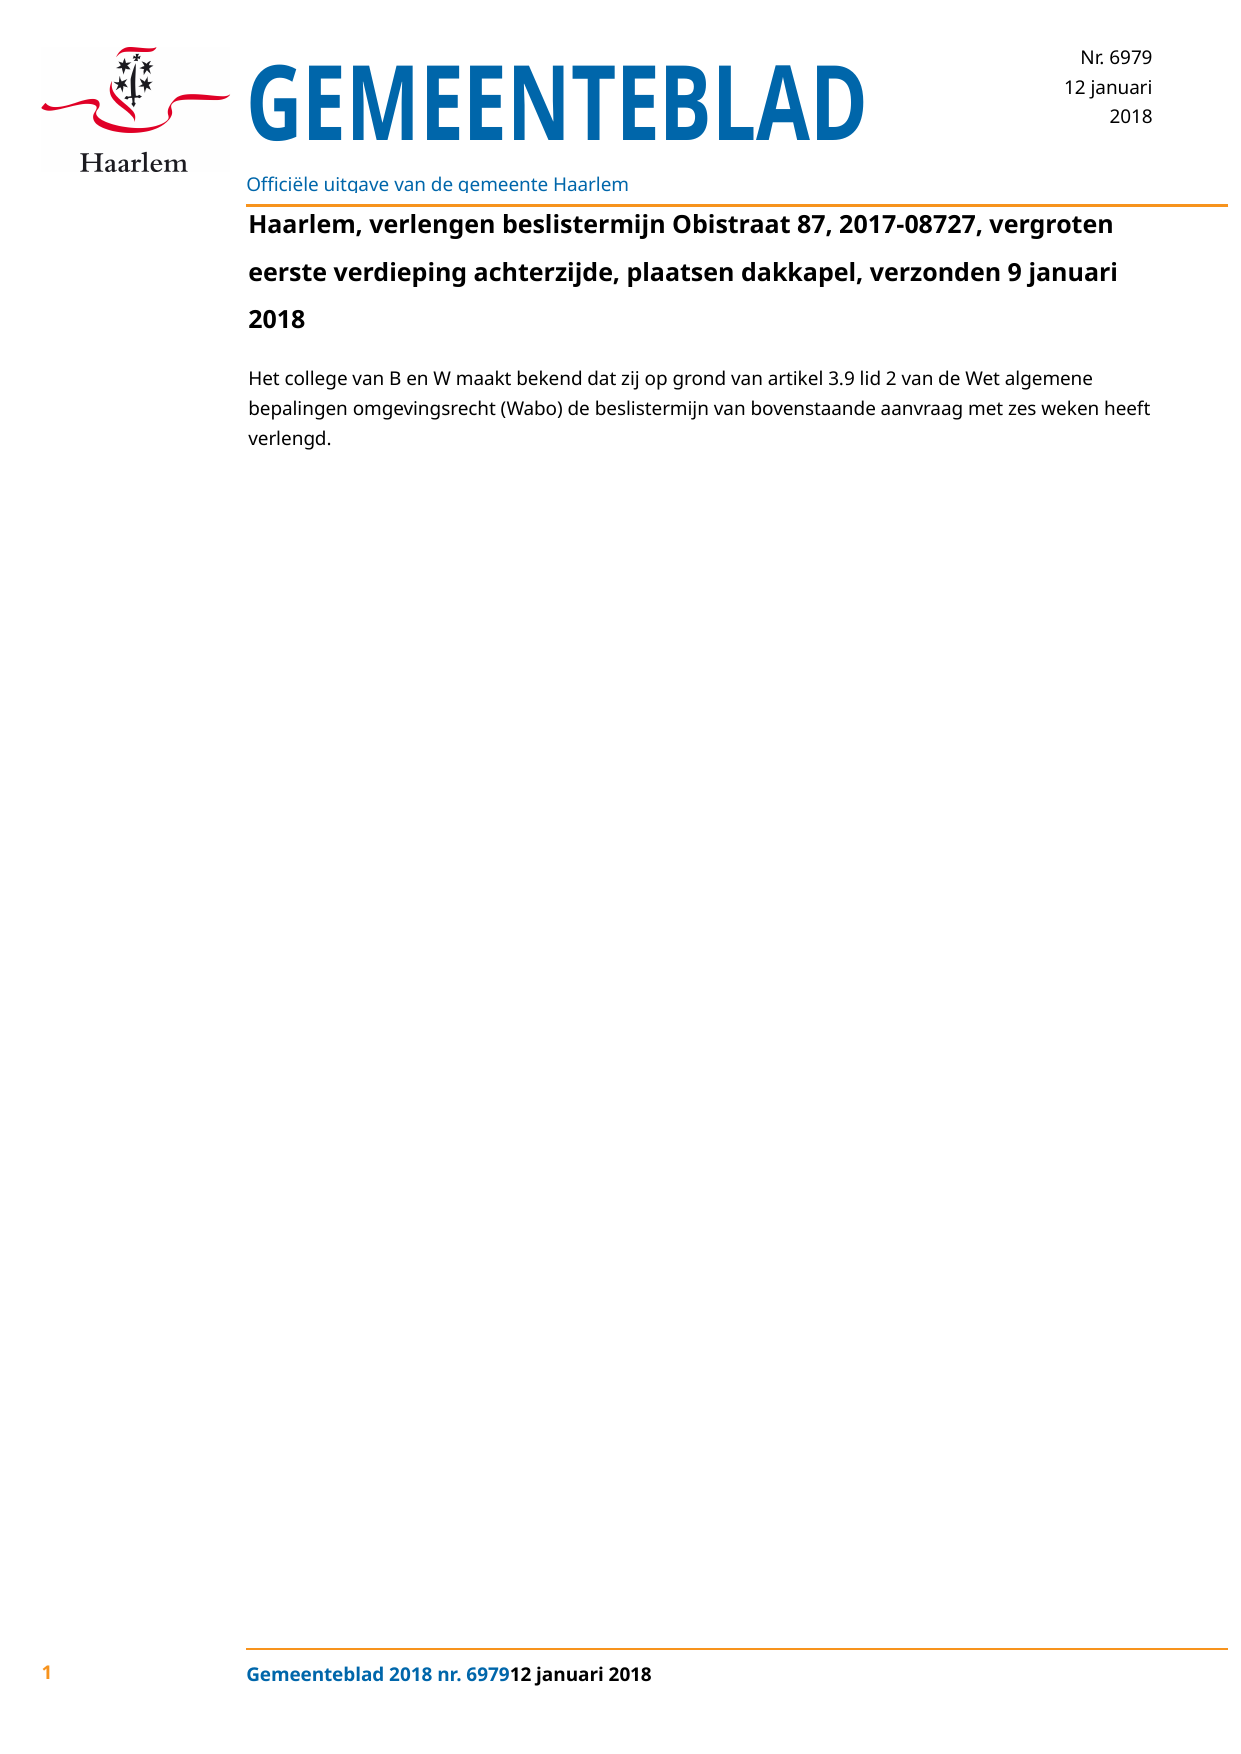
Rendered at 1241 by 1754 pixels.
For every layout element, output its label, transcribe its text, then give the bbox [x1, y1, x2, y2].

text Het college van B en W maakt bekend dat zij op grond van artikel 3.9 lid 2 van de Wet algemene bepalingen omgevingsrecht (Wabo) de beslistermijn van bovenstaande aanvraag met zes weken heeft verlengd. [248, 366, 1152, 450]
picture [41, 47, 231, 172]
text Haarlem, verlengen beslistermijn Obistraat 87, 2017-08727, vergroten eerste verdieping achterzijde, plaatsen dakkapel, verzonden 9 januari 2018 [248, 207, 1152, 336]
